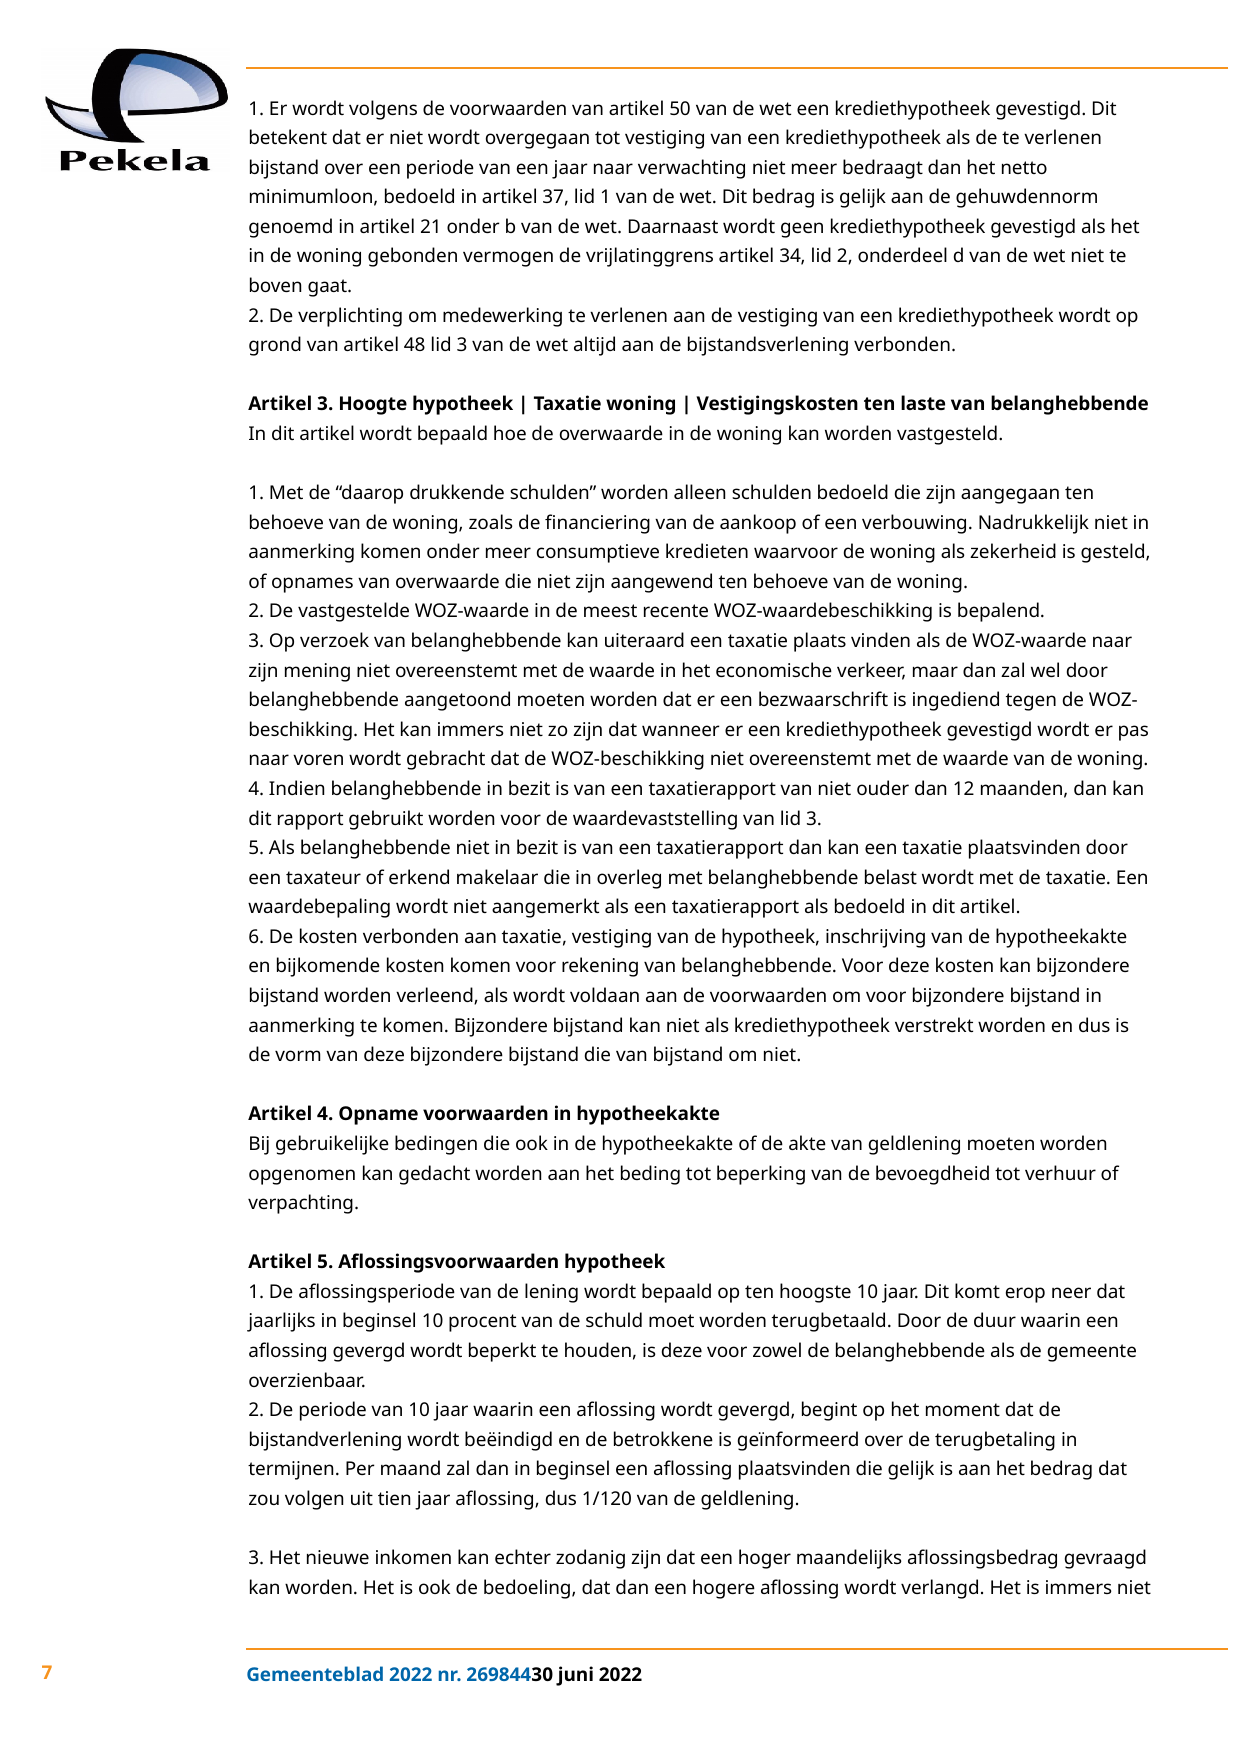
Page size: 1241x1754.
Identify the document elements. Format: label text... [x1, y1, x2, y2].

text 4. Indien belanghebbende in bezit is van een taxatierapport van niet ouder dan 12 maanden, dan kan dit rapport gebruikt worden voor de waardevaststelling van lid 3. [248, 775, 1152, 831]
text Artikel 3. Hoogte hypotheek | Taxatie woning | Vestigingskosten ten laste van belanghebbende [248, 391, 1152, 416]
text In dit artikel wordt bepaald hoe de overwaarde in de woning kan worden vastgesteld. [248, 420, 1152, 446]
text Artikel 4. Opname voorwaarden in hypotheekakte [248, 1101, 1152, 1126]
text 2. De periode van 10 jaar waarin een aflossing wordt gevergd, begint op het moment dat de bijstandverlening wordt beëindigd en de betrokkene is geïnformeerd over de terugbetaling in termijnen. Per maand zal dan in beginsel een aflossing plaatsvinden die gelijk is aan het bedrag dat zou volgen uit tien jaar aflossing, dus 1/120 van de geldlening. [248, 1396, 1152, 1511]
picture [41, 47, 231, 172]
text 5. Als belanghebbende niet in bezit is van een taxatierapport dan kan een taxatie plaatsvinden door een taxateur of erkend makelaar die in overleg met belanghebbende belast wordt met de taxatie. Een waardebepaling wordt niet aangemerkt als een taxatierapport als bedoeld in dit artikel. [248, 834, 1152, 919]
text 3. Op verzoek van belanghebbende kan uiteraard een taxatie plaats vinden als de WOZ-waarde naar zijn mening niet overeenstemt met de waarde in het economische verkeer, maar dan zal wel door belanghebbende aangetoond moeten worden dat er een bezwaarschrift is ingediend tegen de WOZ-beschikking. Het kan immers niet zo zijn dat wanneer er een krediethypotheek gevestigd wordt er pas naar voren wordt gebracht dat de WOZ-beschikking niet overeenstemt met de waarde van de woning. [248, 627, 1152, 771]
text Bij gebruikelijke bedingen die ook in de hypotheekakte of de akte van geldlening moeten worden opgenomen kan gedacht worden aan het beding tot beperking van de bevoegdheid tot verhuur of verpachting. [248, 1130, 1152, 1215]
text 1. De aflossingsperiode van de lening wordt bepaald op ten hoogste 10 jaar. Dit komt erop neer dat jaarlijks in beginsel 10 procent van de schuld moet worden terugbetaald. Door de duur waarin een aflossing gevergd wordt beperkt te houden, is deze voor zowel de belanghebbende als de gemeente overzienbaar. [248, 1278, 1152, 1393]
text Artikel 5. Aflossingsvoorwaarden hypotheek [248, 1248, 1152, 1274]
text 3. Het nieuwe inkomen kan echter zodanig zijn dat een hoger maandelijks aflossingsbedrag gevraagd kan worden. Het is ook de bedoeling, dat dan een hogere aflossing wordt verlangd. Het is immers niet [248, 1544, 1152, 1600]
text 2. De vastgestelde WOZ-waarde in de meest recente WOZ-waardebeschikking is bepalend. [248, 598, 1152, 623]
text 1. Met de “daarop drukkende schulden” worden alleen schulden bedoeld die zijn aangegaan ten behoeve van de woning, zoals de financiering van de aankoop of een verbouwing. Nadrukkelijk niet in aanmerking komen onder meer consumptieve kredieten waarvoor de woning als zekerheid is gesteld, of opnames van overwaarde die niet zijn aangewend ten behoeve van de woning. [248, 479, 1152, 594]
text 2. De verplichting om medewerking te verlenen aan de vestiging van een krediethypotheek wordt op grond van artikel 48 lid 3 van de wet altijd aan de bijstandsverlening verbonden. [248, 302, 1152, 357]
text 6. De kosten verbonden aan taxatie, vestiging van de hypotheek, inschrijving van de hypotheekakte en bijkomende kosten komen voor rekening van belanghebbende. Voor deze kosten kan bijzondere bijstand worden verleend, als wordt voldaan aan de voorwaarden om voor bijzondere bijstand in aanmerking te komen. Bijzondere bijstand kan niet als krediethypotheek verstrekt worden en dus is de vorm van deze bijzondere bijstand die van bijstand om niet. [248, 923, 1152, 1067]
text 1. Er wordt volgens de voorwaarden van artikel 50 van de wet een krediethypotheek gevestigd. Dit betekent dat er niet wordt overgegaan tot vestiging van een krediethypotheek als de te verlenen bijstand over een periode van een jaar naar verwachting niet meer bedraagt dan het netto minimumloon, bedoeld in artikel 37, lid 1 van de wet. Dit bedrag is gelijk aan de gehuwdennorm genoemd in artikel 21 onder b van de wet. Daarnaast wordt geen krediethypotheek gevestigd als het in de woning gebonden vermogen de vrijlatinggrens artikel 34, lid 2, onderdeel d van de wet niet te boven gaat. [248, 95, 1152, 298]
